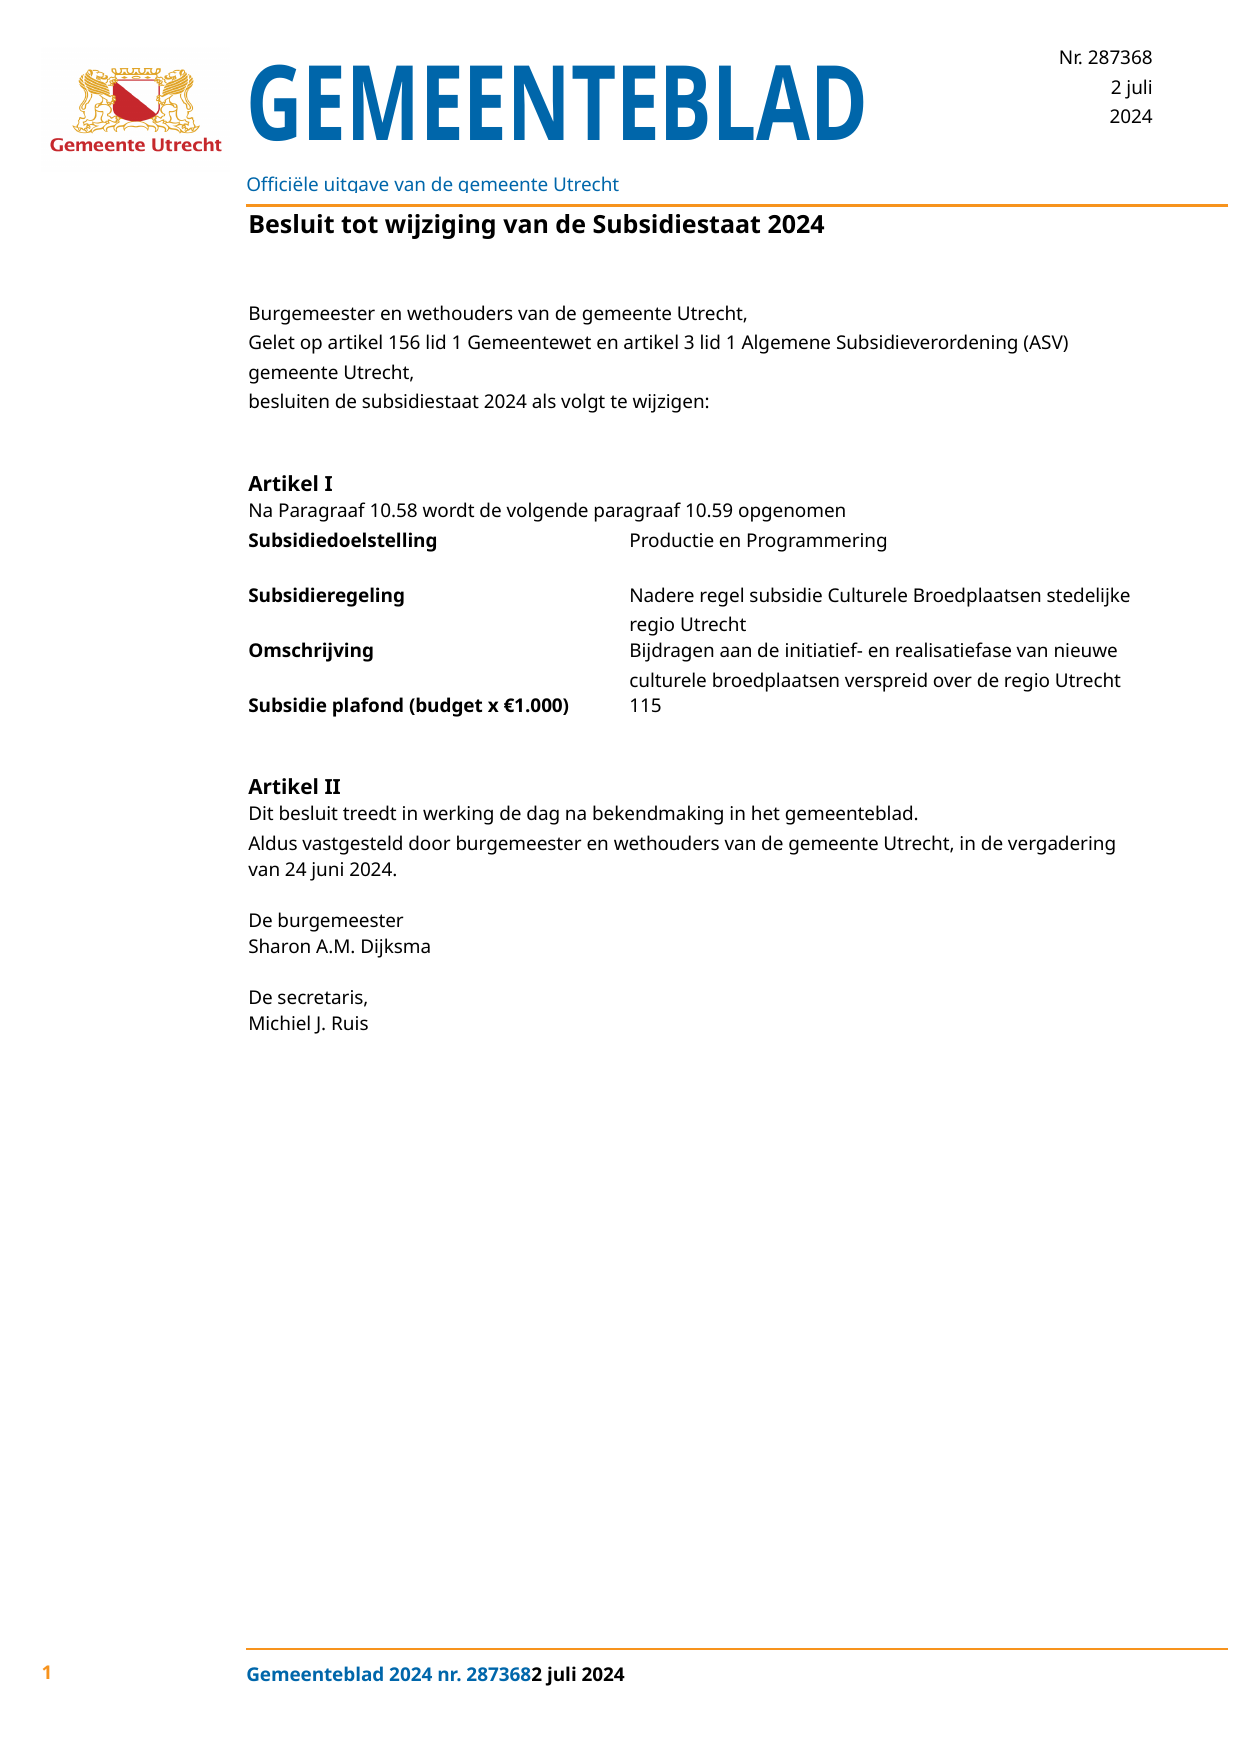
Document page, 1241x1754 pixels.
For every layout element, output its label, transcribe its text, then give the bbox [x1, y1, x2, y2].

text De secretaris, [248, 984, 1152, 1010]
table_cell Omschrijving [248, 638, 629, 693]
text Michiel J. Ruis [248, 1010, 1152, 1036]
table_cell Subsidie plafond (budget x €1.000) [248, 693, 629, 718]
text Dit besluit treedt in werking de dag na bekendmaking in het gemeenteblad. [248, 801, 1152, 826]
text Na Paragraaf 10.58 wordt de volgende paragraaf 10.59 opgenomen [248, 497, 1152, 523]
text besluiten de subsidiestaat 2024 als volgt te wijzigen: [248, 389, 1152, 414]
table_cell Nadere regel subsidie Culturele Broedplaatsen stedelijke regio Utrecht [629, 582, 1152, 637]
text Aldus vastgesteld door burgemeester en wethouders van de gemeente Utrecht, in de vergadering van 24 juni 2024. [248, 830, 1152, 882]
table_cell Bijdragen aan de initiatief- en realisatiefase van nieuwe culturele broedplaatsen verspreid over de regio Utrecht [629, 638, 1152, 693]
picture [41, 47, 231, 172]
text Besluit tot wijziging van de Subsidiestaat 2024 [248, 207, 1152, 241]
table_header Productie en Programmering [629, 527, 1152, 582]
text Sharon A.M. Dijksma [248, 933, 1152, 959]
text De burgemeester [248, 907, 1152, 933]
table_cell 115 [629, 693, 1152, 718]
text Gelet op artikel 156 lid 1 Gemeentewet en artikel 3 lid 1 Algemene Subsidieverordening (ASV) gemeente Utrecht, [248, 329, 1152, 385]
text Artikel I [248, 469, 1152, 497]
table_cell Subsidieregeling [248, 582, 629, 637]
table_header Subsidiedoelstelling [248, 527, 629, 582]
text Artikel II [248, 772, 1152, 801]
text Burgemeester en wethouders van de gemeente Utrecht, [248, 300, 1152, 326]
